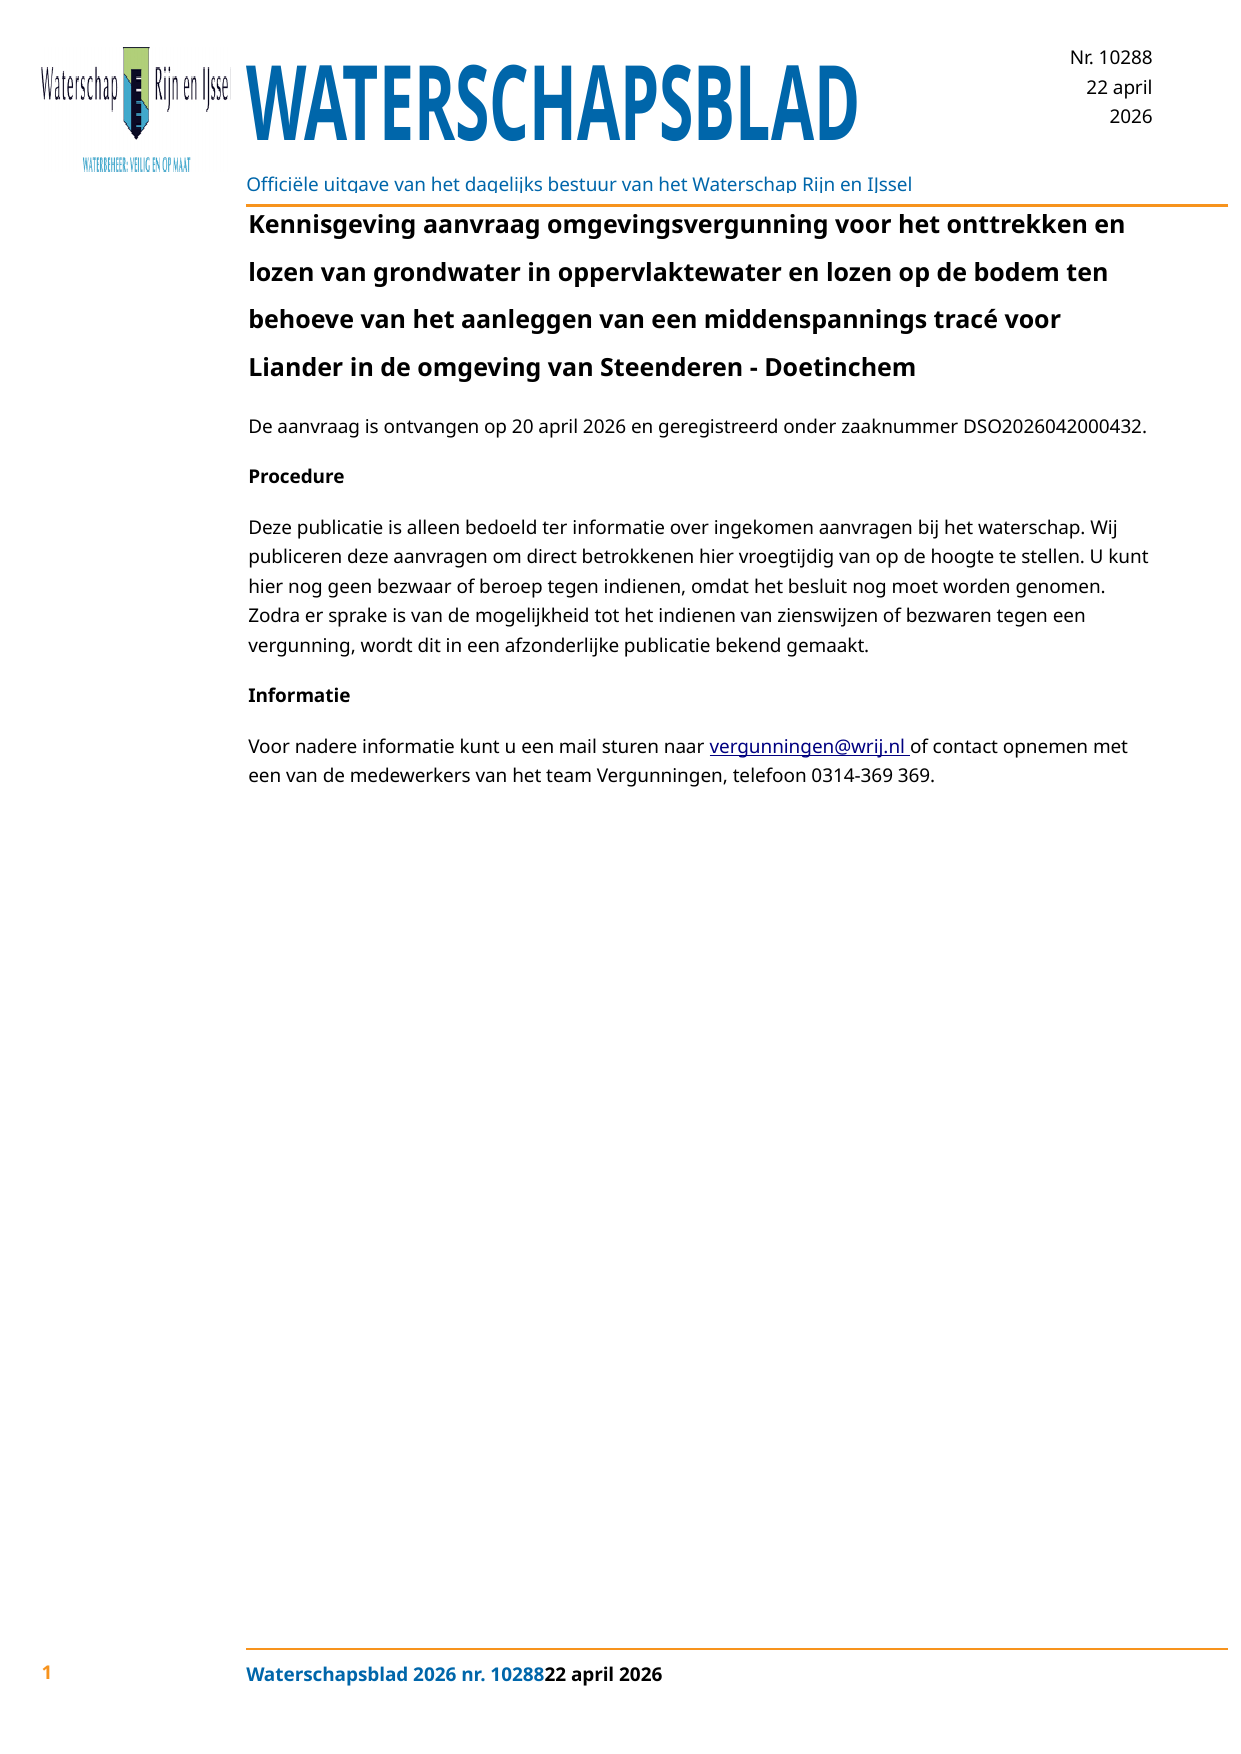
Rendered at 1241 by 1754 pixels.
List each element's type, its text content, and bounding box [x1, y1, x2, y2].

text Voor nadere informatie kunt u een mail sturen naar vergunningen@wrij.nl of contact opnemen met een van de medewerkers van het team Vergunningen, telefoon 0314-369 369. [248, 733, 1152, 788]
text Deze publicatie is alleen bedoeld ter informatie over ingekomen aanvragen bij het waterschap. Wij publiceren deze aanvragen om direct betrokkenen hier vroegtijdig van op de hoogte te stellen. U kunt hier nog geen bezwaar of beroep tegen indienen, omdat het besluit nog moet worden genomen. Zodra er sprake is van de mogelijkheid tot het indienen van zienswijzen of bezwaren tegen een vergunning, wordt dit in een afzonderlijke publicatie bekend gemaakt. [248, 514, 1152, 658]
picture [41, 47, 231, 172]
text Procedure [248, 463, 1152, 489]
text Informatie [248, 683, 1152, 708]
text Kennisgeving aanvraag omgevingsvergunning voor het onttrekken en lozen van grondwater in oppervlaktewater en lozen op de bodem ten behoeve van het aanleggen van een middenspannings tracé voor Liander in de omgeving van Steenderen - Doetinchem [248, 207, 1152, 384]
text De aanvraag is ontvangen op 20 april 2026 en geregistreerd onder zaaknummer DSO2026042000432. [248, 413, 1152, 439]
